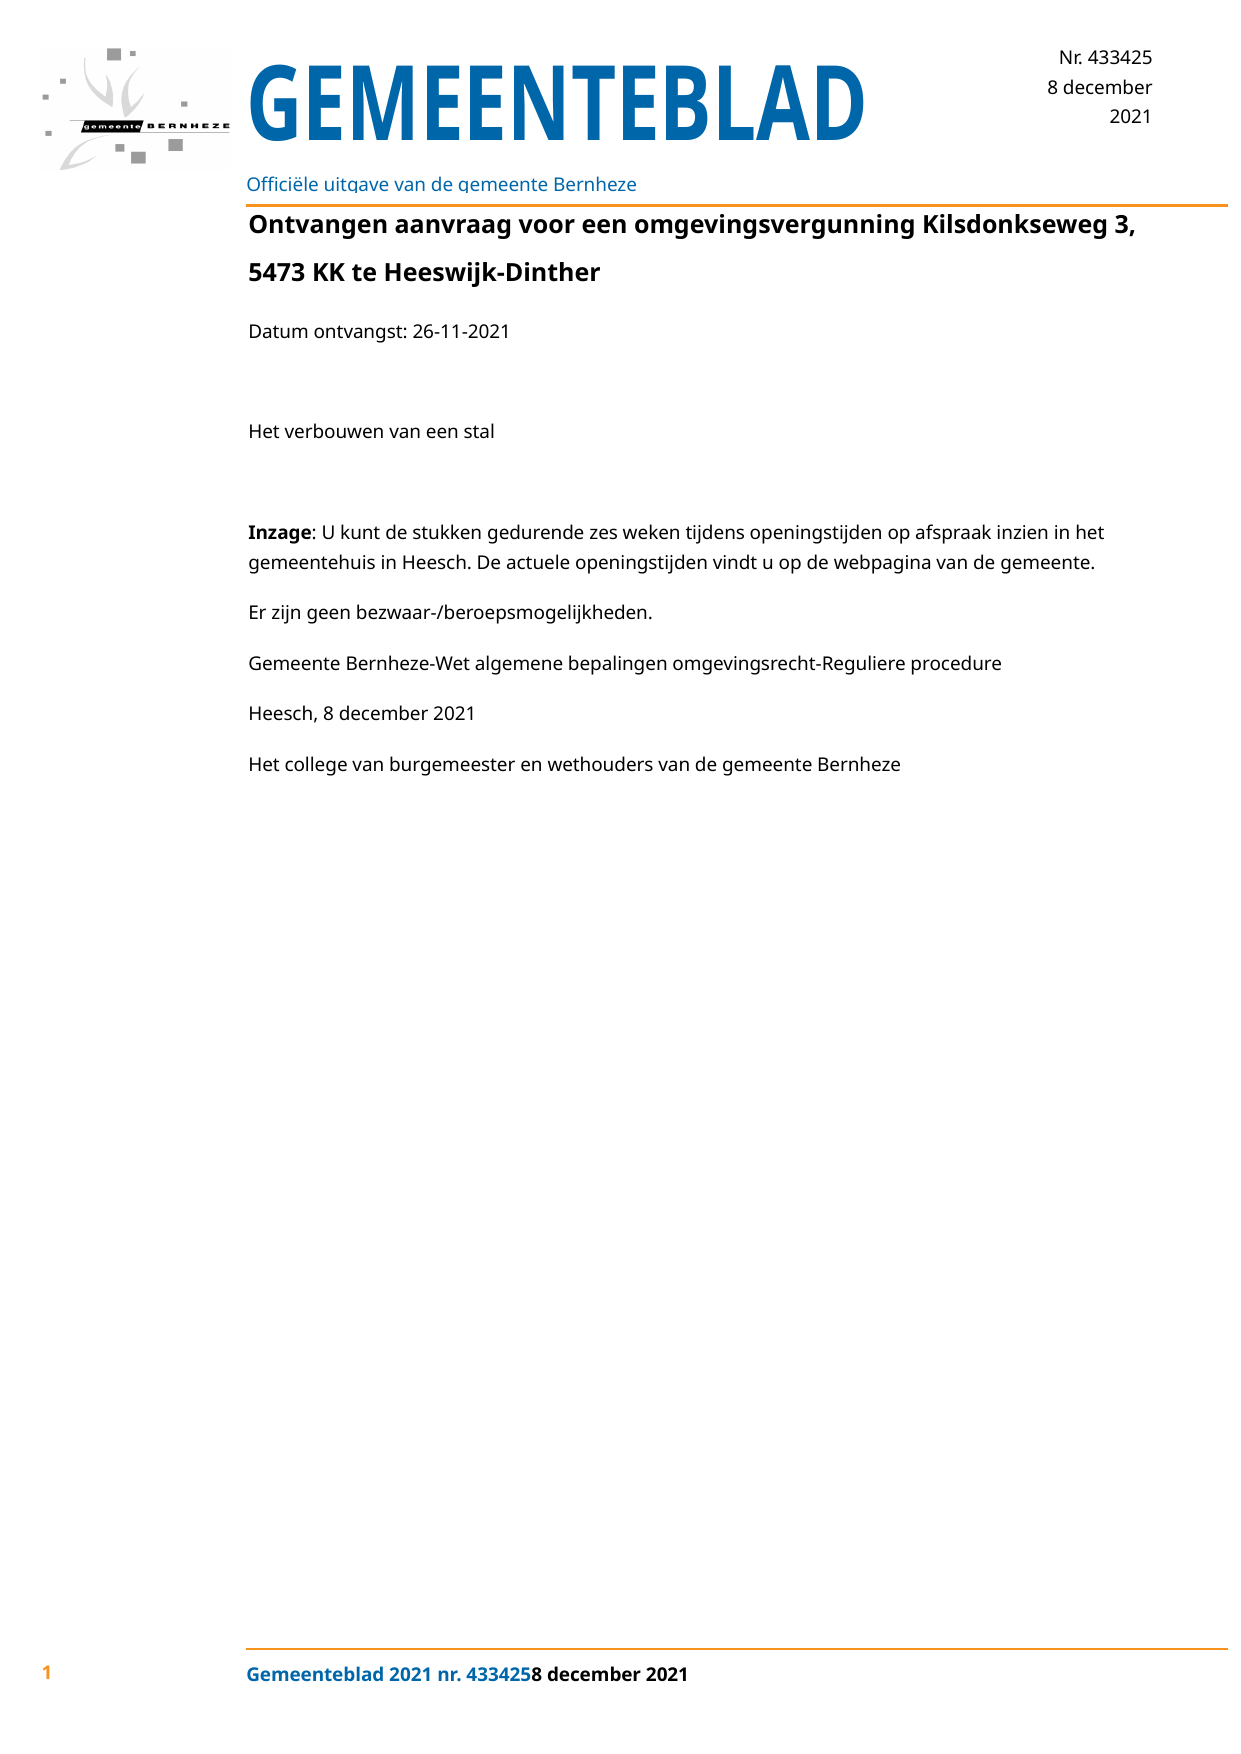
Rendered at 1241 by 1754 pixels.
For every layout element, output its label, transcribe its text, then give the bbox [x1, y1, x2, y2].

picture [41, 47, 231, 172]
text Er zijn geen bezwaar-/beroepsmogelijkheden. [248, 599, 1152, 625]
text Gemeente Bernheze-Wet algemene bepalingen omgevingsrecht-Reguliere procedure [248, 650, 1152, 676]
text Ontvangen aanvraag voor een omgevingsvergunning Kilsdonkseweg 3, 5473 KK te Heeswijk-Dinther [248, 207, 1152, 288]
text Het verbouwen van een stal [248, 419, 1152, 444]
text Heesch, 8 december 2021 [248, 700, 1152, 726]
text Datum ontvangst: 26-11-2021 [248, 318, 1152, 344]
text Inzage: U kunt de stukken gedurende zes weken tijdens openingstijden op afspraak inzien in het gemeentehuis in Heesch. De actuele openingstijden vindt u op de webpagina van de gemeente. [248, 519, 1152, 575]
text Het college van burgemeester en wethouders van de gemeente Bernheze [248, 751, 1152, 777]
